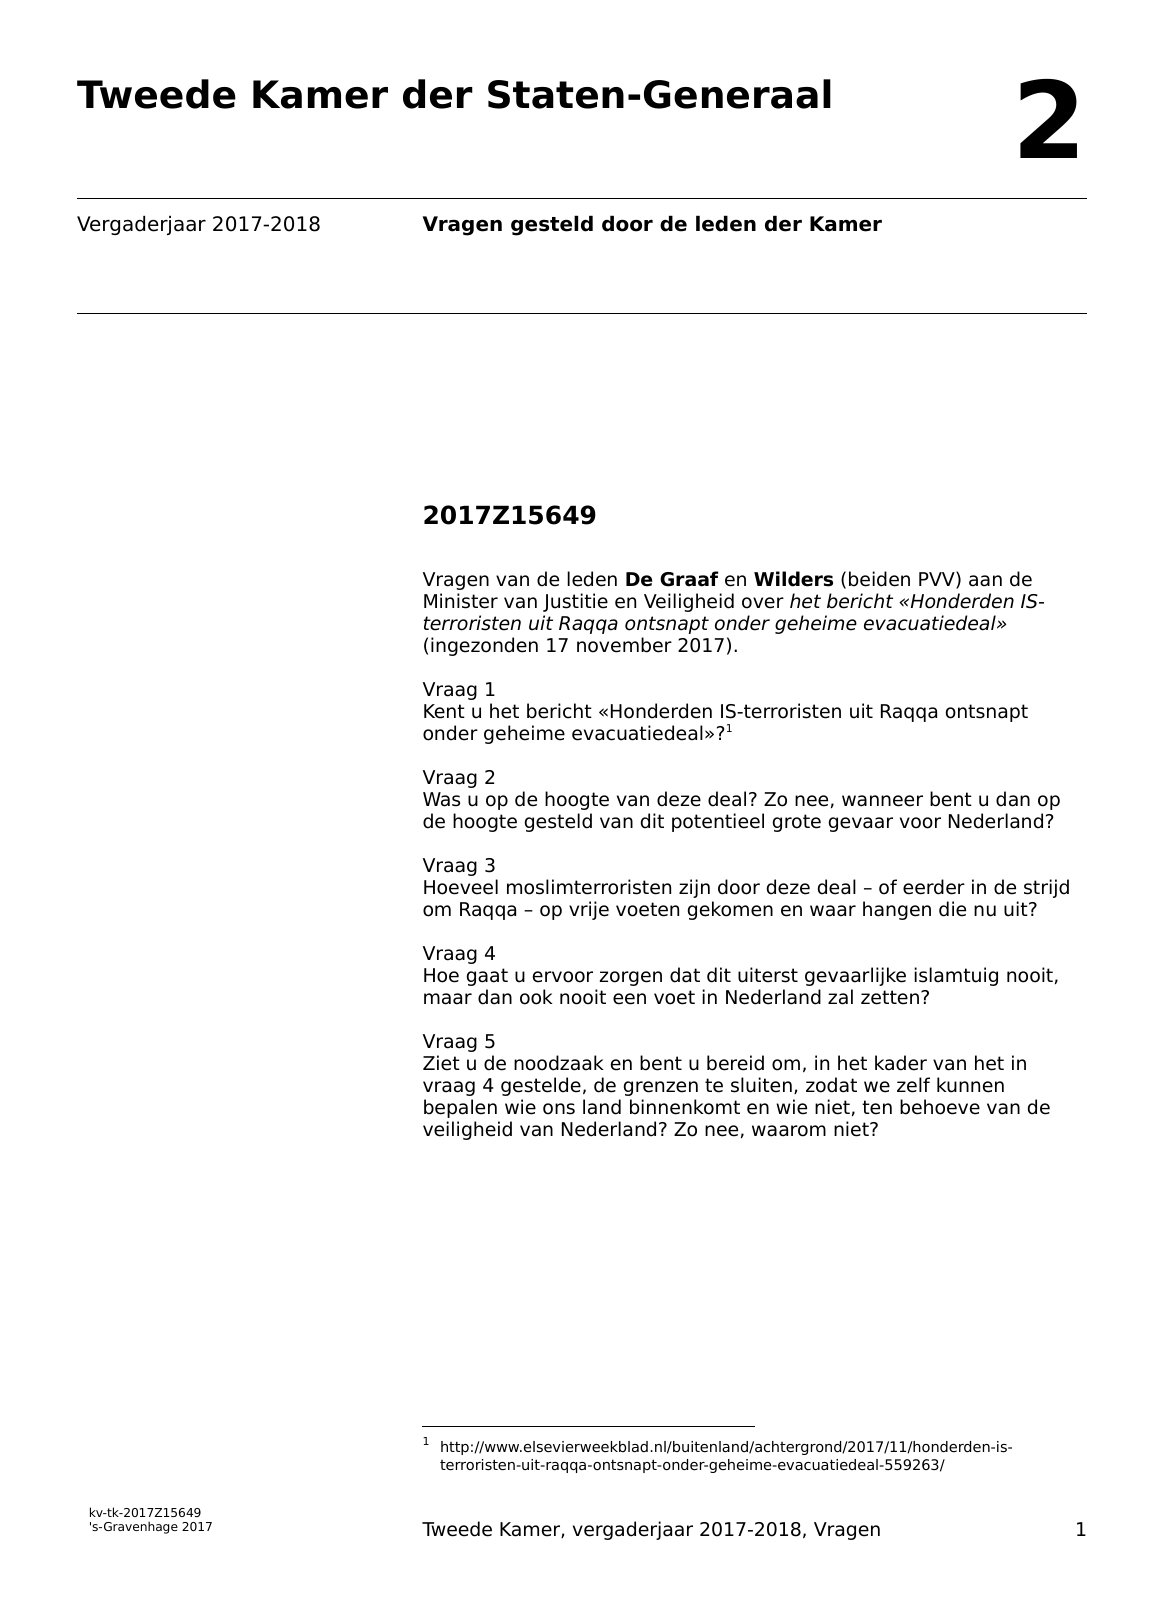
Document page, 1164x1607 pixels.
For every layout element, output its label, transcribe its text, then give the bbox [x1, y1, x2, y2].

text kv-tk-2017Z15649 [88, 1506, 323, 1520]
text Hoeveel moslimterroristen zijn door deze deal – of eerder in de strijd om Raqqa – op vrije voeten gekomen en waar hangen die nu uit? [422, 877, 1087, 921]
text Vraag 4 [422, 943, 1087, 965]
table_cell Vergaderjaar 2017-2018 [77, 199, 422, 313]
text Hoe gaat u ervoor zorgen dat dit uiterst gevaarlijke islamtuig nooit, maar dan ook nooit een voet in Nederland zal zetten? [422, 965, 1087, 1009]
table_header 2 [886, 59, 1087, 198]
text Vragen van de leden De Graaf en Wilders (beiden PVV) aan de Minister van Justitie en Veiligheid over het bericht «Honderden IS-terroristen uit Raqqa ontsnapt onder geheime evacuatiedeal» (ingezonden 17 november 2017). [422, 569, 1087, 657]
text Was u op de hoogte van deze deal? Zo nee, wanneer bent u dan op de hoogte gesteld van dit potentieel grote gevaar voor Nederland? [422, 789, 1087, 833]
text Vraag 1 [422, 679, 1087, 701]
table_cell Vragen gesteld door de leden der Kamer [422, 199, 1087, 313]
text 2017Z15649 [422, 501, 1087, 531]
text http://www.elsevierweekblad.nl/buitenland/achtergrond/2017/11/honderden-is-terroristen-uit-raqqa-ontsnapt-onder-geheime-evacuatiedeal-559263/ [422, 1435, 1087, 1474]
text Vraag 2 [422, 767, 1087, 789]
text Vraag 3 [422, 855, 1087, 877]
text 's-Gravenhage 2017 [88, 1520, 323, 1534]
table_header Tweede Kamer der Staten-Generaal [77, 59, 886, 198]
text Kent u het bericht «Honderden IS-terroristen uit Raqqa ontsnapt onder geheime evacuatiedeal»? [422, 701, 1087, 745]
text Ziet u de noodzaak en bent u bereid om, in het kader van het in vraag 4 gestelde, de grenzen te sluiten, zodat we zelf kunnen bepalen wie ons land binnenkomt en wie niet, ten behoeve van de veiligheid van Nederland? Zo nee, waarom niet? [422, 1053, 1087, 1141]
text Vraag 5 [422, 1031, 1087, 1053]
